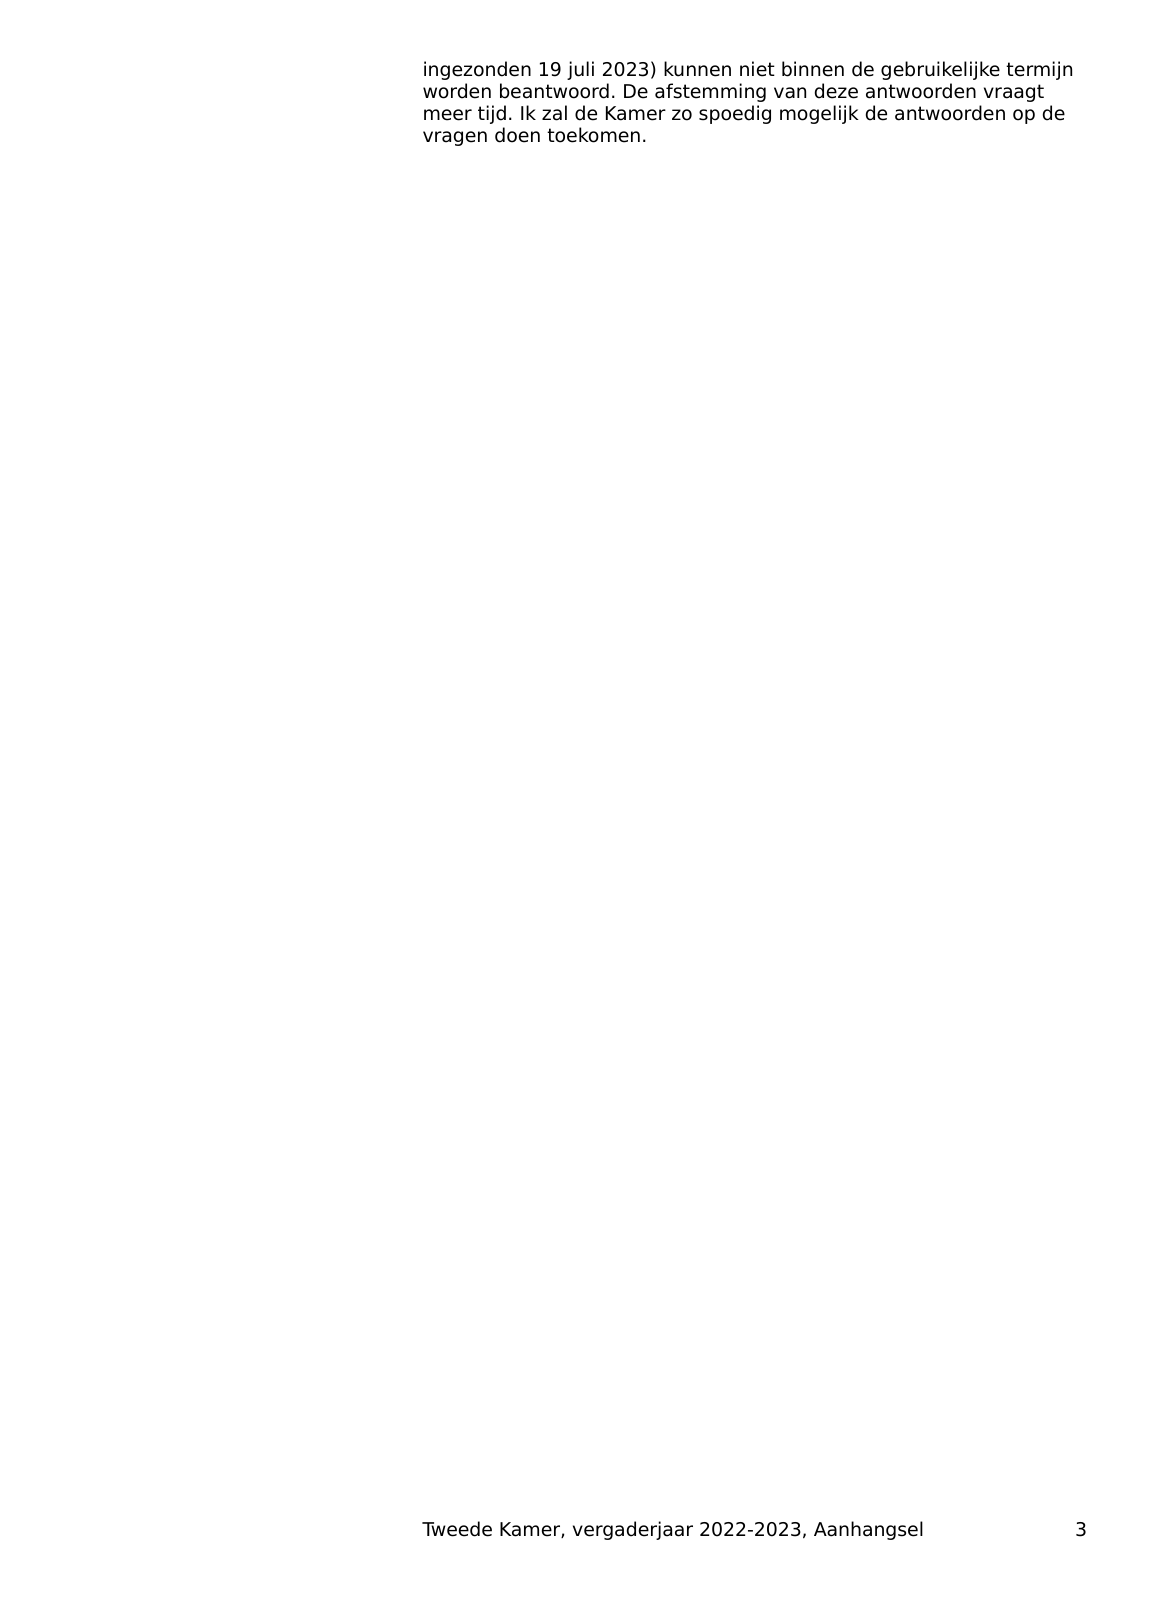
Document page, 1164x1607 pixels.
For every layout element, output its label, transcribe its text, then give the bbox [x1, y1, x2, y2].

text ingezonden 19 juli 2023) kunnen niet binnen de gebruikelijke termijn worden beantwoord. De afstemming van deze antwoorden vraagt meer tijd. Ik zal de Kamer zo spoedig mogelijk de antwoorden op de vragen doen toekomen. [422, 59, 1087, 147]
